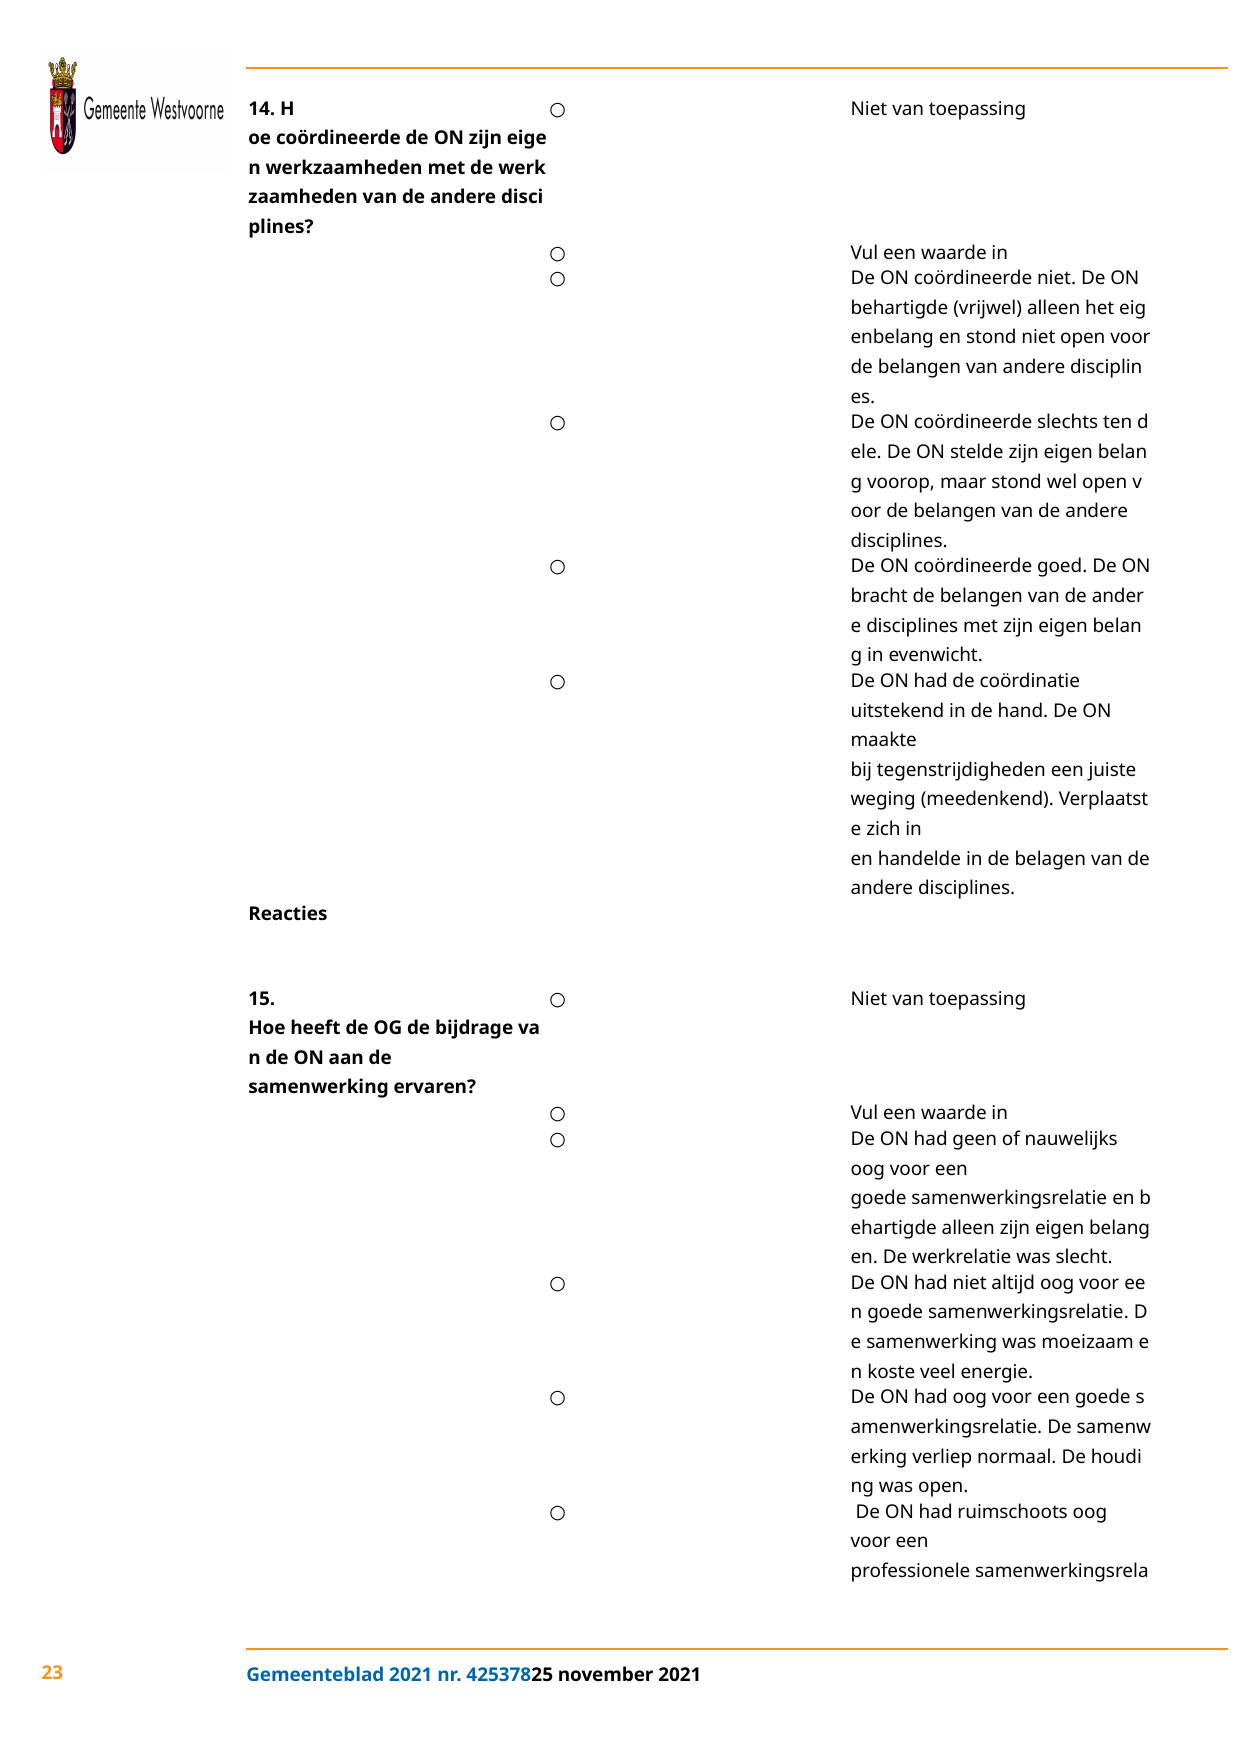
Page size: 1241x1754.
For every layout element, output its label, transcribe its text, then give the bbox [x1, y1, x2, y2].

table_cell Niet van toepassing [850, 95, 1152, 239]
table_cell 15. Hoe heeft de OG de bijdrage van de ON aan de samenwerking ervaren? [248, 985, 549, 1099]
table_cell [248, 1384, 549, 1498]
table_cell De ON coördineerde goed. De ON bracht de belangen van de andere disciplines met zijn eigen belang in evenwicht. [850, 553, 1152, 667]
table_cell [248, 1125, 549, 1269]
table_cell Vul een waarde in [850, 239, 1152, 264]
table_cell ○ [549, 985, 850, 1099]
table_cell [248, 1099, 549, 1125]
table_cell De ON had de coördinatie uitstekend in de hand. De ON maakte bij tegenstrijdigheden een juiste weging (meedenkend). Verplaatste zich in en handelde in de belagen van de andere disciplines. [850, 667, 1152, 900]
table_cell De ON coördineerde niet. De ON behartigde (vrijwel) alleen het eigenbelang en stond niet open voor de belangen van andere disciplines. [850, 265, 1152, 409]
table_cell De ON coördineerde slechts ten dele. De ON stelde zijn eigen belang voorop, maar stond wel open voor de belangen van de andere disciplines. [850, 409, 1152, 553]
table_cell [248, 409, 549, 553]
table_cell [248, 265, 549, 409]
table_cell De ON had geen of nauwelijks oog voor een goede samenwerkingsrelatie en behartigde alleen zijn eigen belangen. De werkrelatie was slecht. [850, 1125, 1152, 1269]
table_cell ○ [549, 1498, 850, 1583]
table_cell [248, 1269, 549, 1384]
table_cell Reacties [248, 900, 1152, 985]
table_cell ○ [549, 1269, 850, 1384]
table_cell ○ [549, 1125, 850, 1269]
table_cell ○ [549, 1384, 850, 1498]
table_cell ○ [549, 95, 850, 239]
table_cell De ON had oog voor een goede samenwerkingsrelatie. De samenwerking verliep normaal. De houding was open. [850, 1384, 1152, 1498]
table_cell ○ [549, 265, 850, 409]
table_cell Niet van toepassing [850, 985, 1152, 1099]
table_cell [248, 239, 549, 264]
table_cell ○ [549, 239, 850, 264]
table_cell 14. H oe coördineerde de ON zijn eigen werkzaamheden met de werkzaamheden van de andere disciplines? [248, 95, 549, 239]
table_cell [248, 1498, 549, 1583]
picture [41, 47, 231, 172]
table_cell De ON had niet altijd oog voor een goede samenwerkingsrelatie. De samenwerking was moeizaam en koste veel energie. [850, 1269, 1152, 1384]
table_cell De ON had ruimschoots oog voor een professionele samenwerkingsrela [850, 1498, 1152, 1583]
table_cell ○ [549, 553, 850, 667]
table_cell ○ [549, 1099, 850, 1125]
table_cell [248, 667, 549, 900]
table_cell ○ [549, 667, 850, 900]
table_cell Vul een waarde in [850, 1099, 1152, 1125]
table_cell ○ [549, 409, 850, 553]
table_cell [248, 553, 549, 667]
